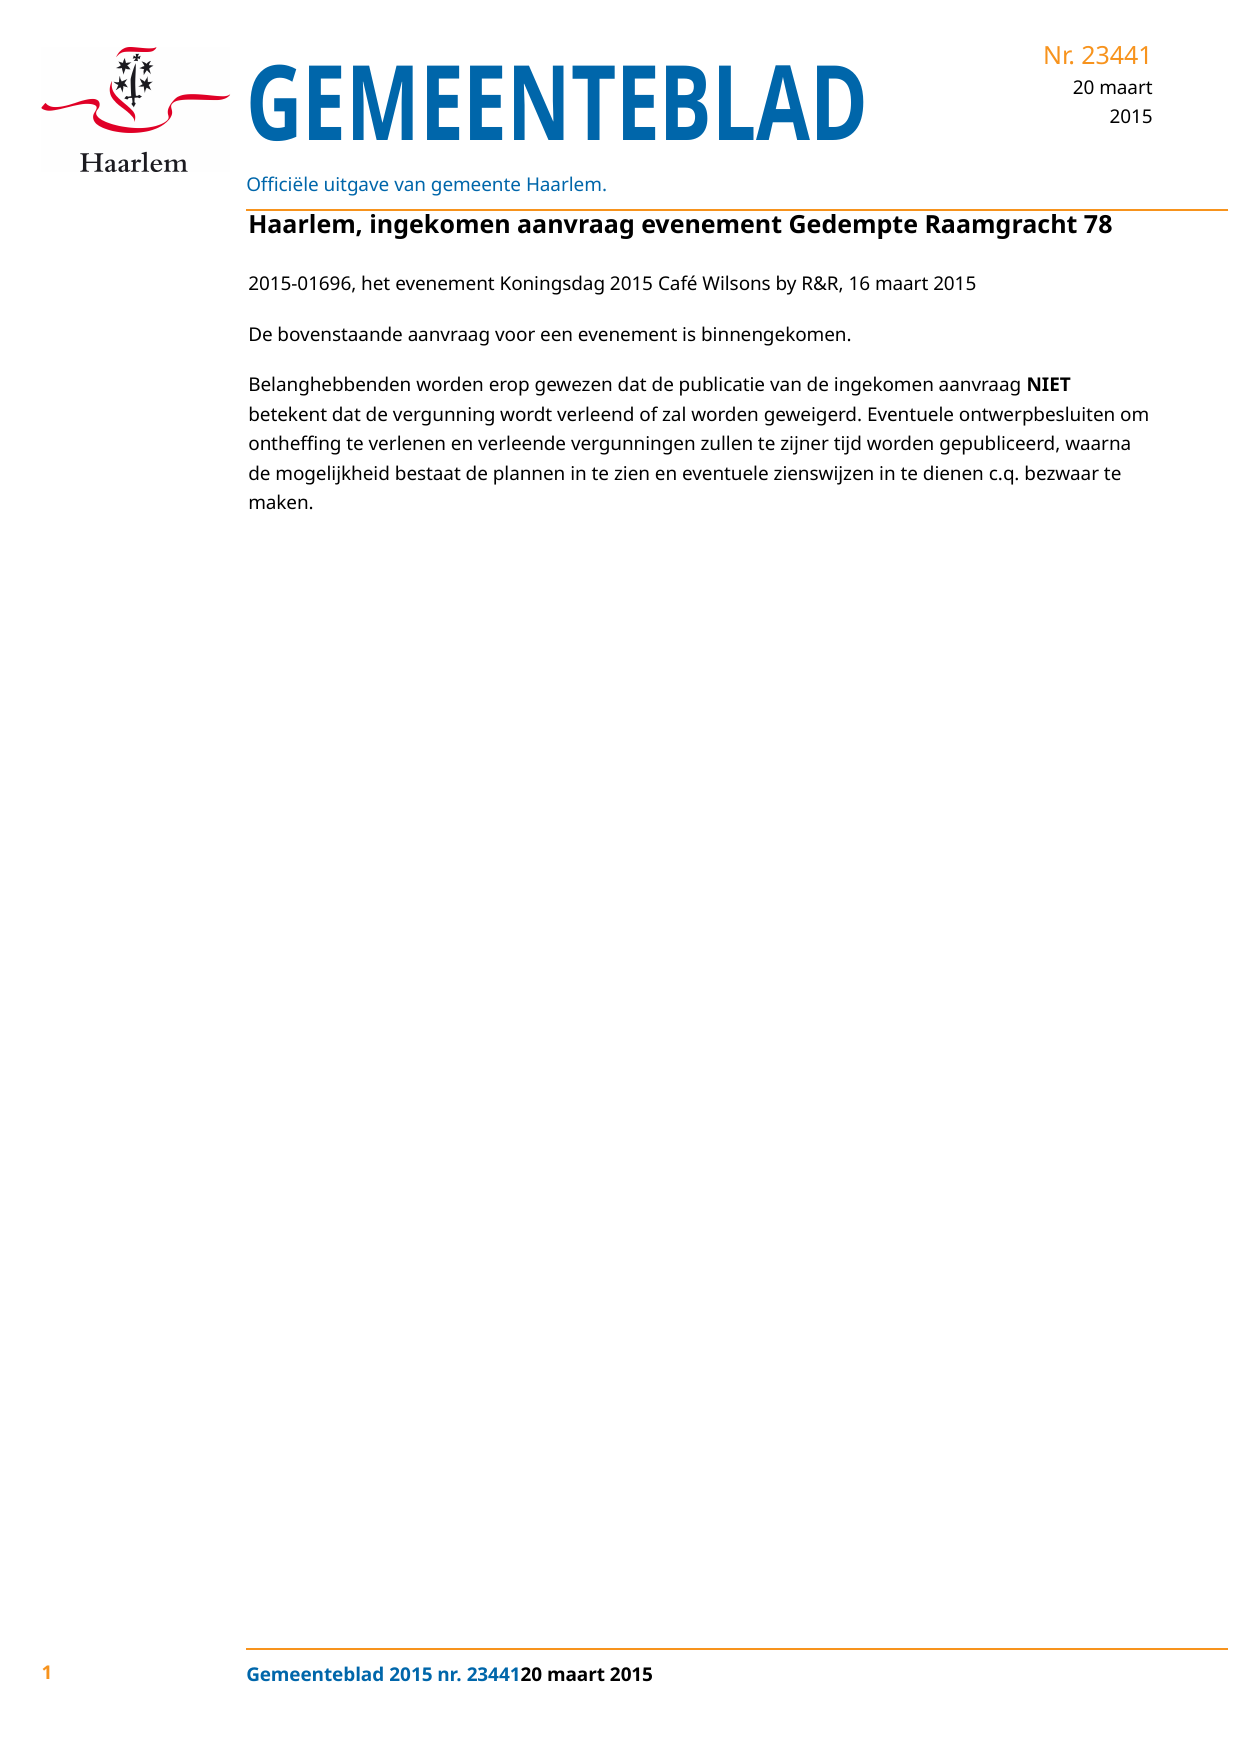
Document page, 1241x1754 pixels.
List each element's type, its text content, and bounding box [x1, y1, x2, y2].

text 2015-01696, het evenement Koningsdag 2015 Café Wilsons by R&R, 16 maart 2015 [248, 270, 1152, 296]
picture [41, 47, 231, 172]
text Belanghebbenden worden erop gewezen dat de publicatie van de ingekomen aanvraag NIET betekent dat de vergunning wordt verleend of zal worden geweigerd. Eventuele ontwerpbesluiten om ontheffing te verlenen en verleende vergunningen zullen te zijner tijd worden gepubliceerd, waarna de mogelijkheid bestaat de plannen in te zien en eventuele zienswijzen in te dienen c.q. bezwaar te maken. [248, 371, 1152, 515]
text Haarlem, ingekomen aanvraag evenement Gedempte Raamgracht 78 [248, 211, 1152, 241]
text De bovenstaande aanvraag voor een evenement is binnengekomen. [248, 321, 1152, 346]
